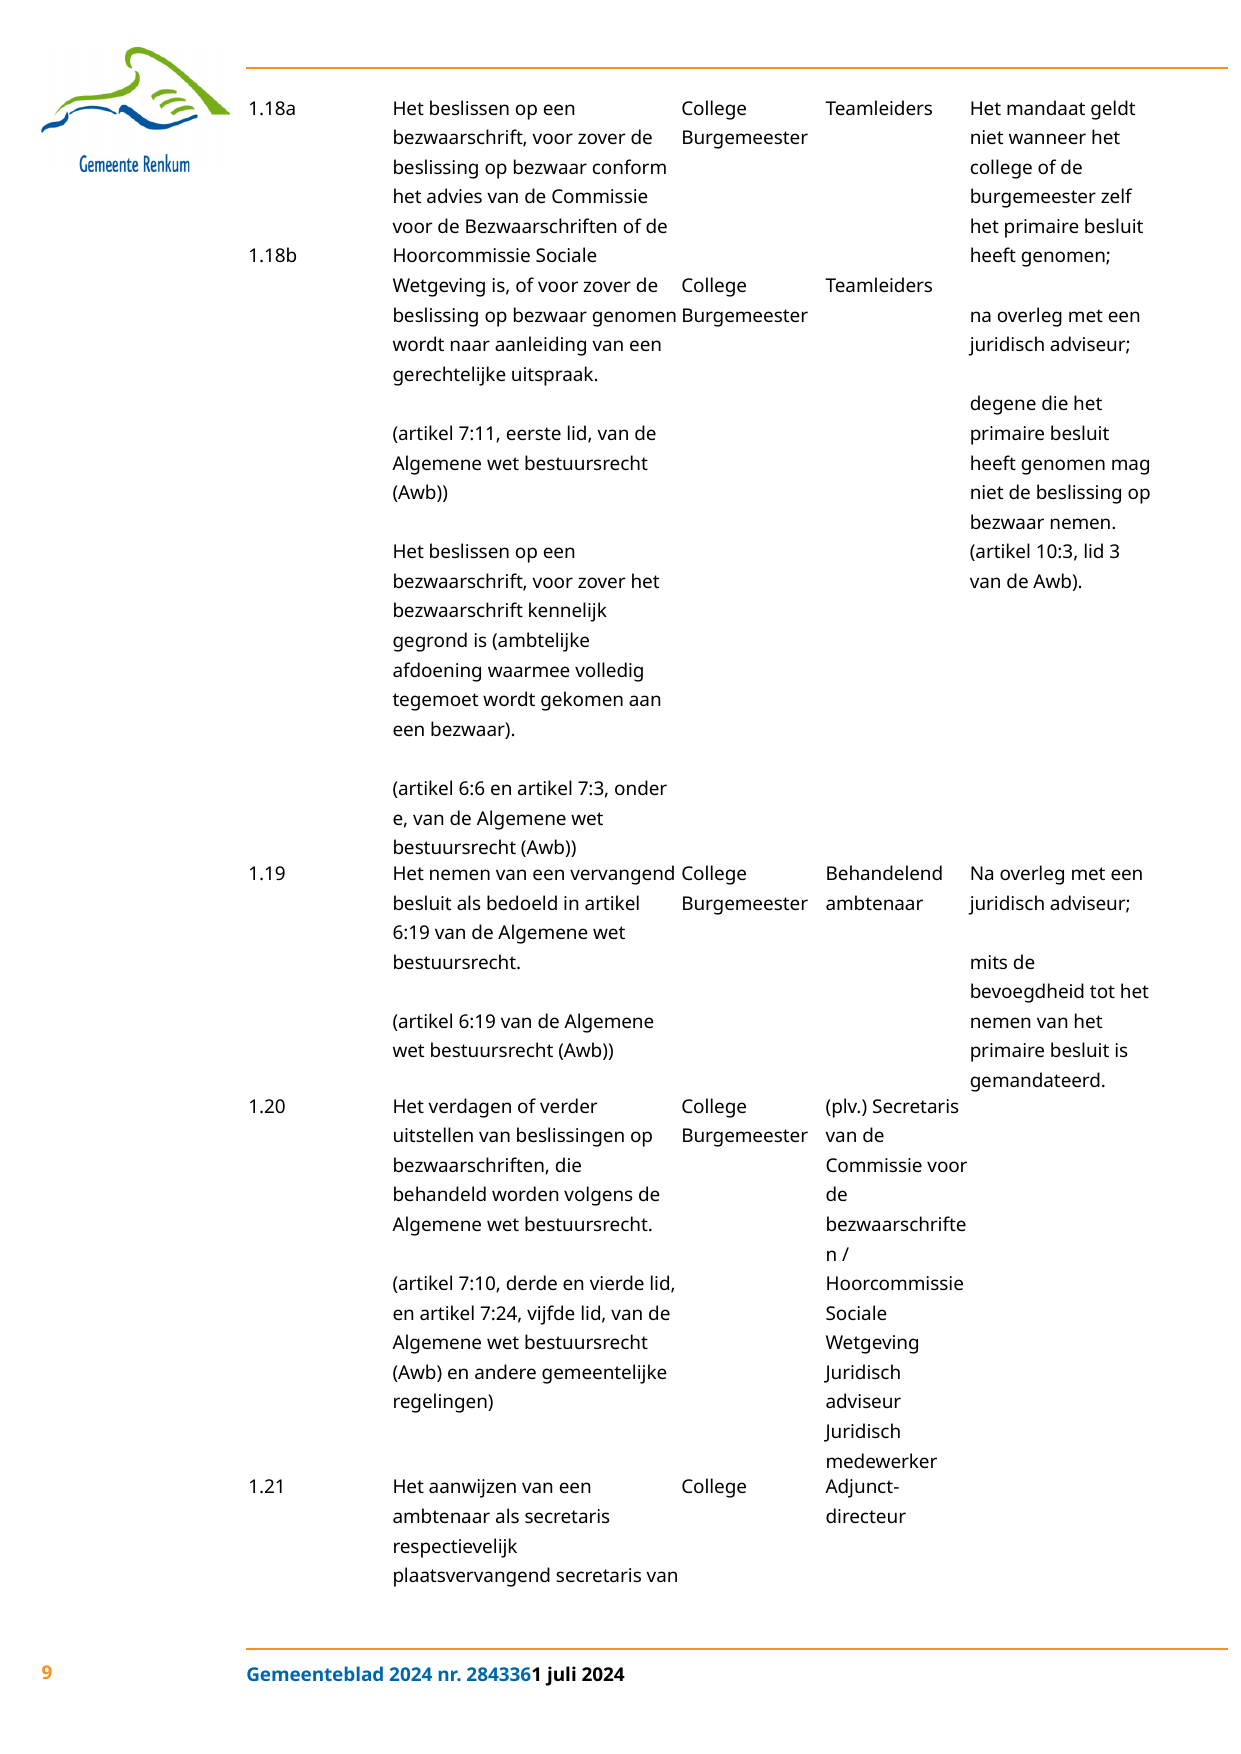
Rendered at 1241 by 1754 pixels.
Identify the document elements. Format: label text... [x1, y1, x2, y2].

table_cell [970, 1474, 1152, 1588]
table_cell (plv.) Secretaris van de Commissie voor de bezwaarschriften / Hoorcommissie Sociale Wetgeving Juridisch adviseur Juridisch medewerker [825, 1093, 969, 1474]
table_cell College Burgemeester College Burgemeester [681, 95, 825, 860]
table_cell Het nemen van een vervangend besluit als bedoeld in artikel 6:19 van de Algemene wet bestuursrecht. (artikel 6:19 van de Algemene wet bestuursrecht (Awb)) [392, 860, 681, 1093]
table_cell College [681, 1474, 825, 1588]
table_cell 1.21 [248, 1474, 392, 1588]
table_cell Adjunct-directeur [825, 1474, 969, 1588]
table_cell 1.19 [248, 860, 392, 1093]
table_cell College Burgemeester [681, 1093, 825, 1474]
table_cell Het mandaat geldt niet wanneer het college of de burgemeester zelf het primaire besluit heeft genomen; na overleg met een juridisch adviseur; degene die het primaire besluit heeft genomen mag niet de beslissing op bezwaar nemen. (artikel 10:3, lid 3 van de Awb). [970, 95, 1152, 860]
table_cell Na overleg met een juridisch adviseur; mits de bevoegdheid tot het nemen van het primaire besluit is gemandateerd. [970, 860, 1152, 1093]
table_cell College Burgemeester [681, 860, 825, 1093]
table_cell Teamleiders Teamleiders [825, 95, 969, 860]
table_cell Het beslissen op een bezwaarschrift, voor zover de beslissing op bezwaar conform het advies van de Commissie voor de Bezwaarschriften of de Hoorcommissie Sociale Wetgeving is, of voor zover de beslissing op bezwaar genomen wordt naar aanleiding van een gerechtelijke uitspraak. (artikel 7:11, eerste lid, van de Algemene wet bestuursrecht (Awb)) Het beslissen op een bezwaarschrift, voor zover het bezwaarschrift kennelijk gegrond is (ambtelijke afdoening waarmee volledig tegemoet wordt gekomen aan een bezwaar). (artikel 6:6 en artikel 7:3, onder e, van de Algemene wet bestuursrecht (Awb)) [392, 95, 681, 860]
table_cell 1.18a 1.18b [248, 95, 392, 860]
table_cell Het aanwijzen van een ambtenaar als secretaris respectievelijk plaatsvervangend secretaris van [392, 1474, 681, 1588]
table_cell [970, 1093, 1152, 1474]
table_cell Het verdagen of verder uitstellen van beslissingen op bezwaarschriften, die behandeld worden volgens de Algemene wet bestuursrecht. (artikel 7:10, derde en vierde lid, en artikel 7:24, vijfde lid, van de Algemene wet bestuursrecht (Awb) en andere gemeentelijke regelingen) [392, 1093, 681, 1474]
picture [41, 47, 231, 172]
table_cell Behandelend ambtenaar [825, 860, 969, 1093]
table_cell 1.20 [248, 1093, 392, 1474]
